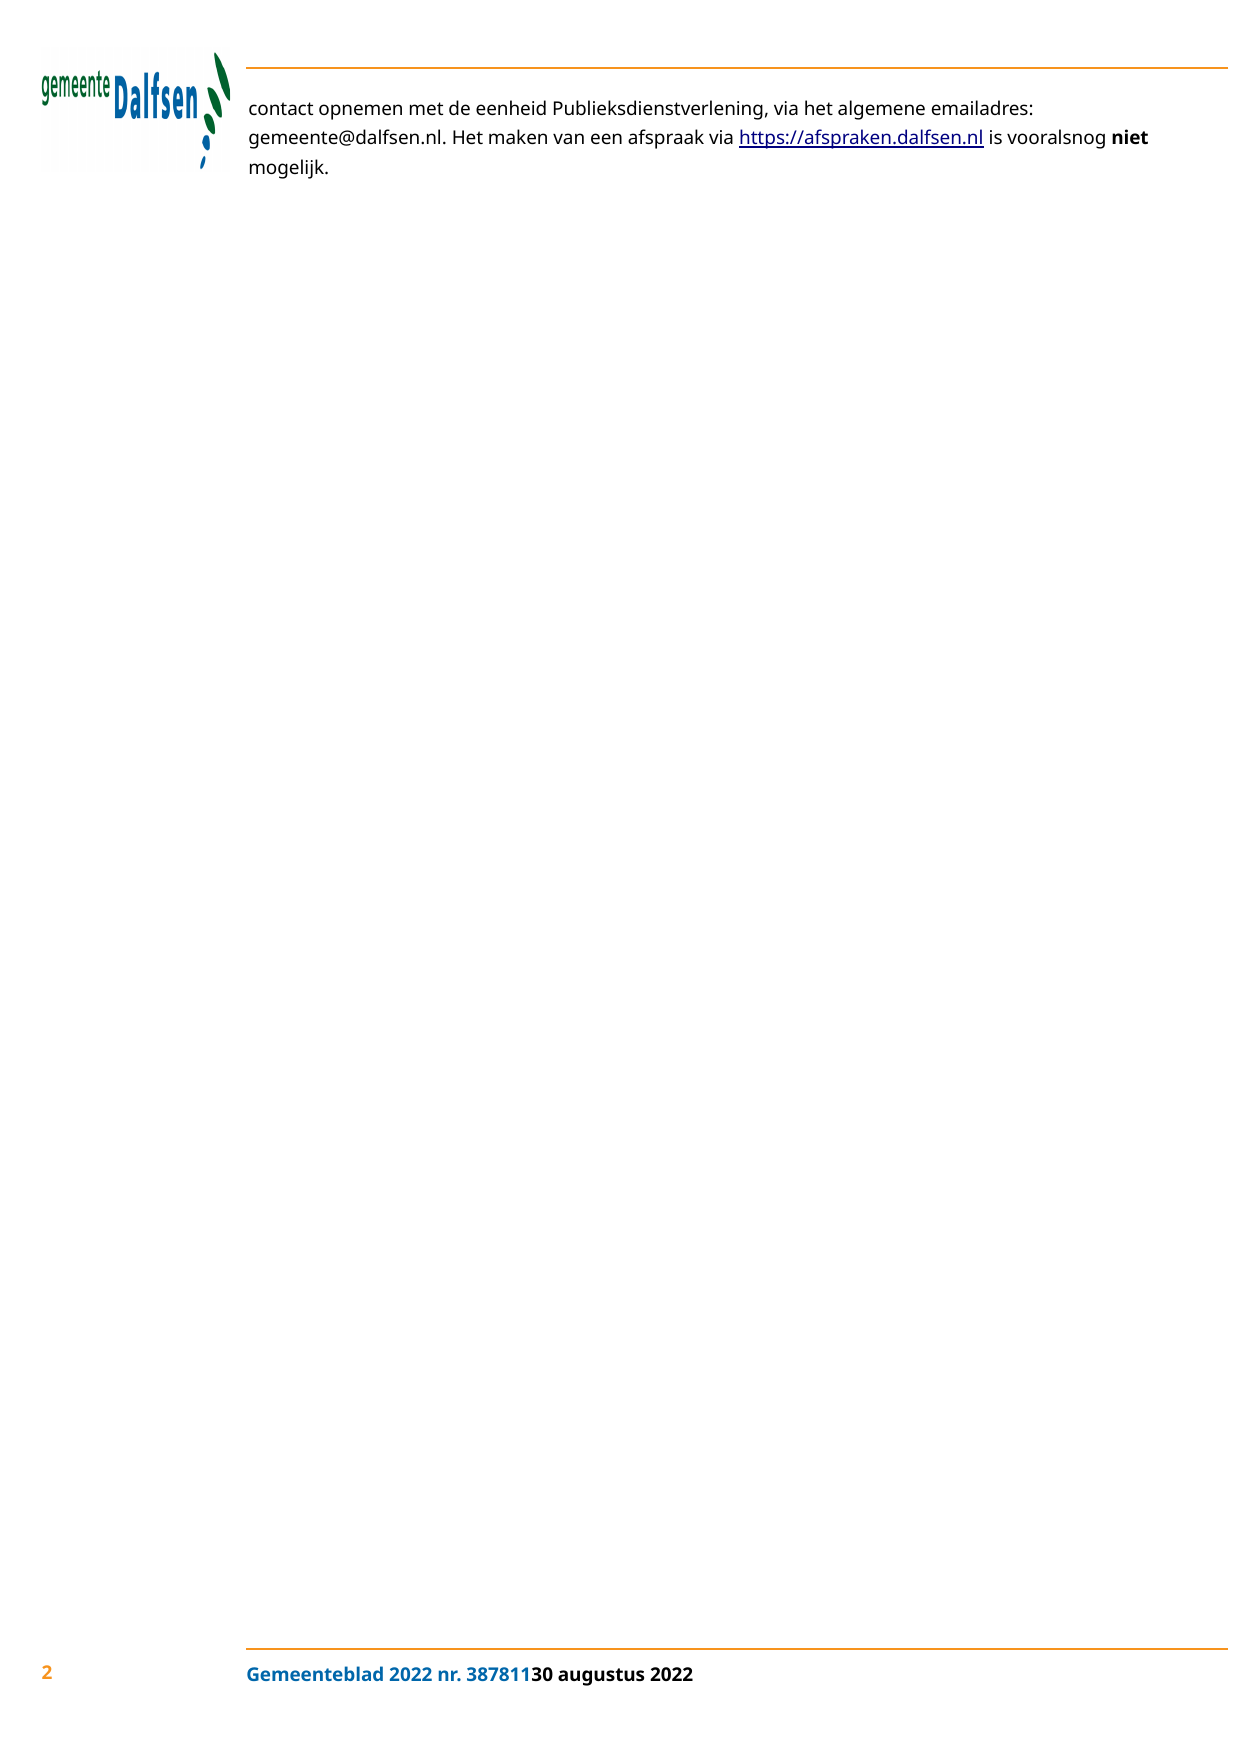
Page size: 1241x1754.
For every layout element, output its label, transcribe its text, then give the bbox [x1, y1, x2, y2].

text contact opnemen met de eenheid Publieksdienstverlening, via het algemene emailadres: gemeente@dalfsen.nl. Het maken van een afspraak via https://afspraken.dalfsen.nl is vooralsnog niet mogelijk. [248, 95, 1152, 180]
picture [41, 47, 231, 172]
